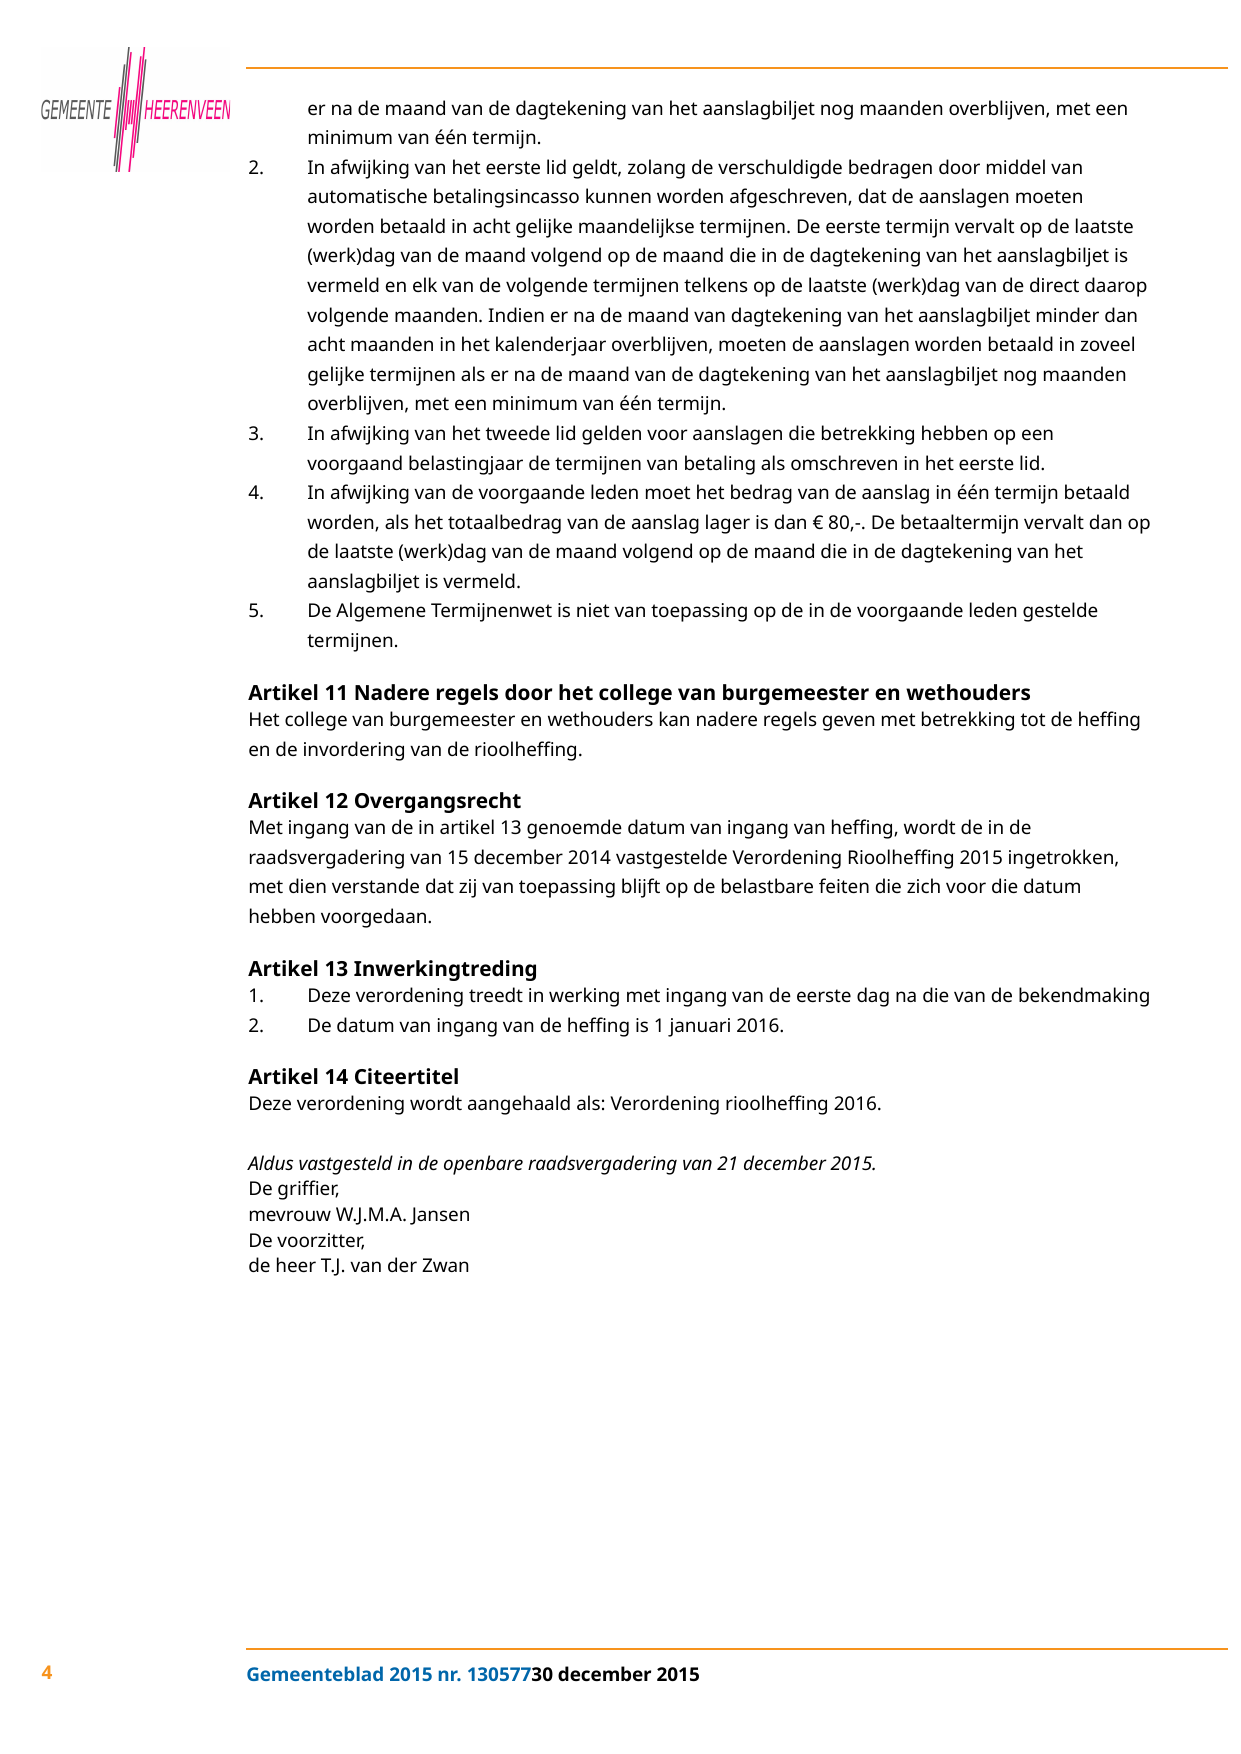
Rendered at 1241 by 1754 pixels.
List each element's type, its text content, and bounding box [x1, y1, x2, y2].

list er na de maand van de dagtekening van het aanslagbiljet nog maanden overblijven, met een minimum van één termijn. [248, 95, 1152, 150]
text Artikel 14 Citeertitel [248, 1062, 1152, 1091]
text Deze verordening wordt aangehaald als: Verordening rioolheffing 2016. [248, 1091, 1152, 1116]
text Aldus vastgesteld in de openbare raadsvergadering van 21 december 2015. [248, 1150, 1152, 1176]
text Artikel 11 Nadere regels door het college van burgemeester en wethouders [248, 678, 1152, 706]
text De voorzitter, [248, 1227, 1152, 1253]
text Artikel 12 Overgangsrecht [248, 786, 1152, 814]
list In afwijking van de voorgaande leden moet het bedrag van de aanslag in één termijn betaald worden, als het totaalbedrag van de aanslag lager is dan € 80,-. De betaaltermijn vervalt dan op de laatste (werk)dag van de maand volgend op de maand die in de dagtekening van het aanslagbiljet is vermeld. [248, 479, 1152, 594]
list In afwijking van het eerste lid geldt, zolang de verschuldigde bedragen door middel van automatische betalingsincasso kunnen worden afgeschreven, dat de aanslagen moeten worden betaald in acht gelijke maandelijkse termijnen. De eerste termijn vervalt op de laatste (werk)dag van de maand volgend op de maand die in de dagtekening van het aanslagbiljet is vermeld en elk van de volgende termijnen telkens op de laatste (werk)dag van de direct daarop volgende maanden. Indien er na de maand van dagtekening van het aanslagbiljet minder dan acht maanden in het kalenderjaar overblijven, moeten de aanslagen worden betaald in zoveel gelijke termijnen als er na de maand van de dagtekening van het aanslagbiljet nog maanden overblijven, met een minimum van één termijn. [248, 154, 1152, 416]
picture [41, 47, 231, 172]
text Met ingang van de in artikel 13 genoemde datum van ingang van heffing, wordt de in de raadsvergadering van 15 december 2014 vastgestelde Verordening Rioolheffing 2015 ingetrokken, met dien verstande dat zij van toepassing blijft op de belastbare feiten die zich voor die datum hebben voorgedaan. [248, 814, 1152, 929]
list In afwijking van het tweede lid gelden voor aanslagen die betrekking hebben op een voorgaand belastingjaar de termijnen van betaling als omschreven in het eerste lid. [248, 420, 1152, 476]
text Artikel 13 Inwerkingtreding [248, 954, 1152, 982]
list De Algemene Termijnenwet is niet van toepassing op de in de voorgaande leden gestelde termijnen. [248, 598, 1152, 653]
text De griffier, [248, 1176, 1152, 1201]
list Deze verordening treedt in werking met ingang van de eerste dag na die van de bekendmaking [248, 982, 1152, 1008]
text mevrouw W.J.M.A. Jansen [248, 1201, 1152, 1227]
list De datum van ingang van de heffing is 1 januari 2016. [248, 1012, 1152, 1037]
text Het college van burgemeester en wethouders kan nadere regels geven met betrekking tot de heffing en de invordering van de rioolheffing. [248, 706, 1152, 761]
text de heer T.J. van der Zwan [248, 1253, 1152, 1278]
